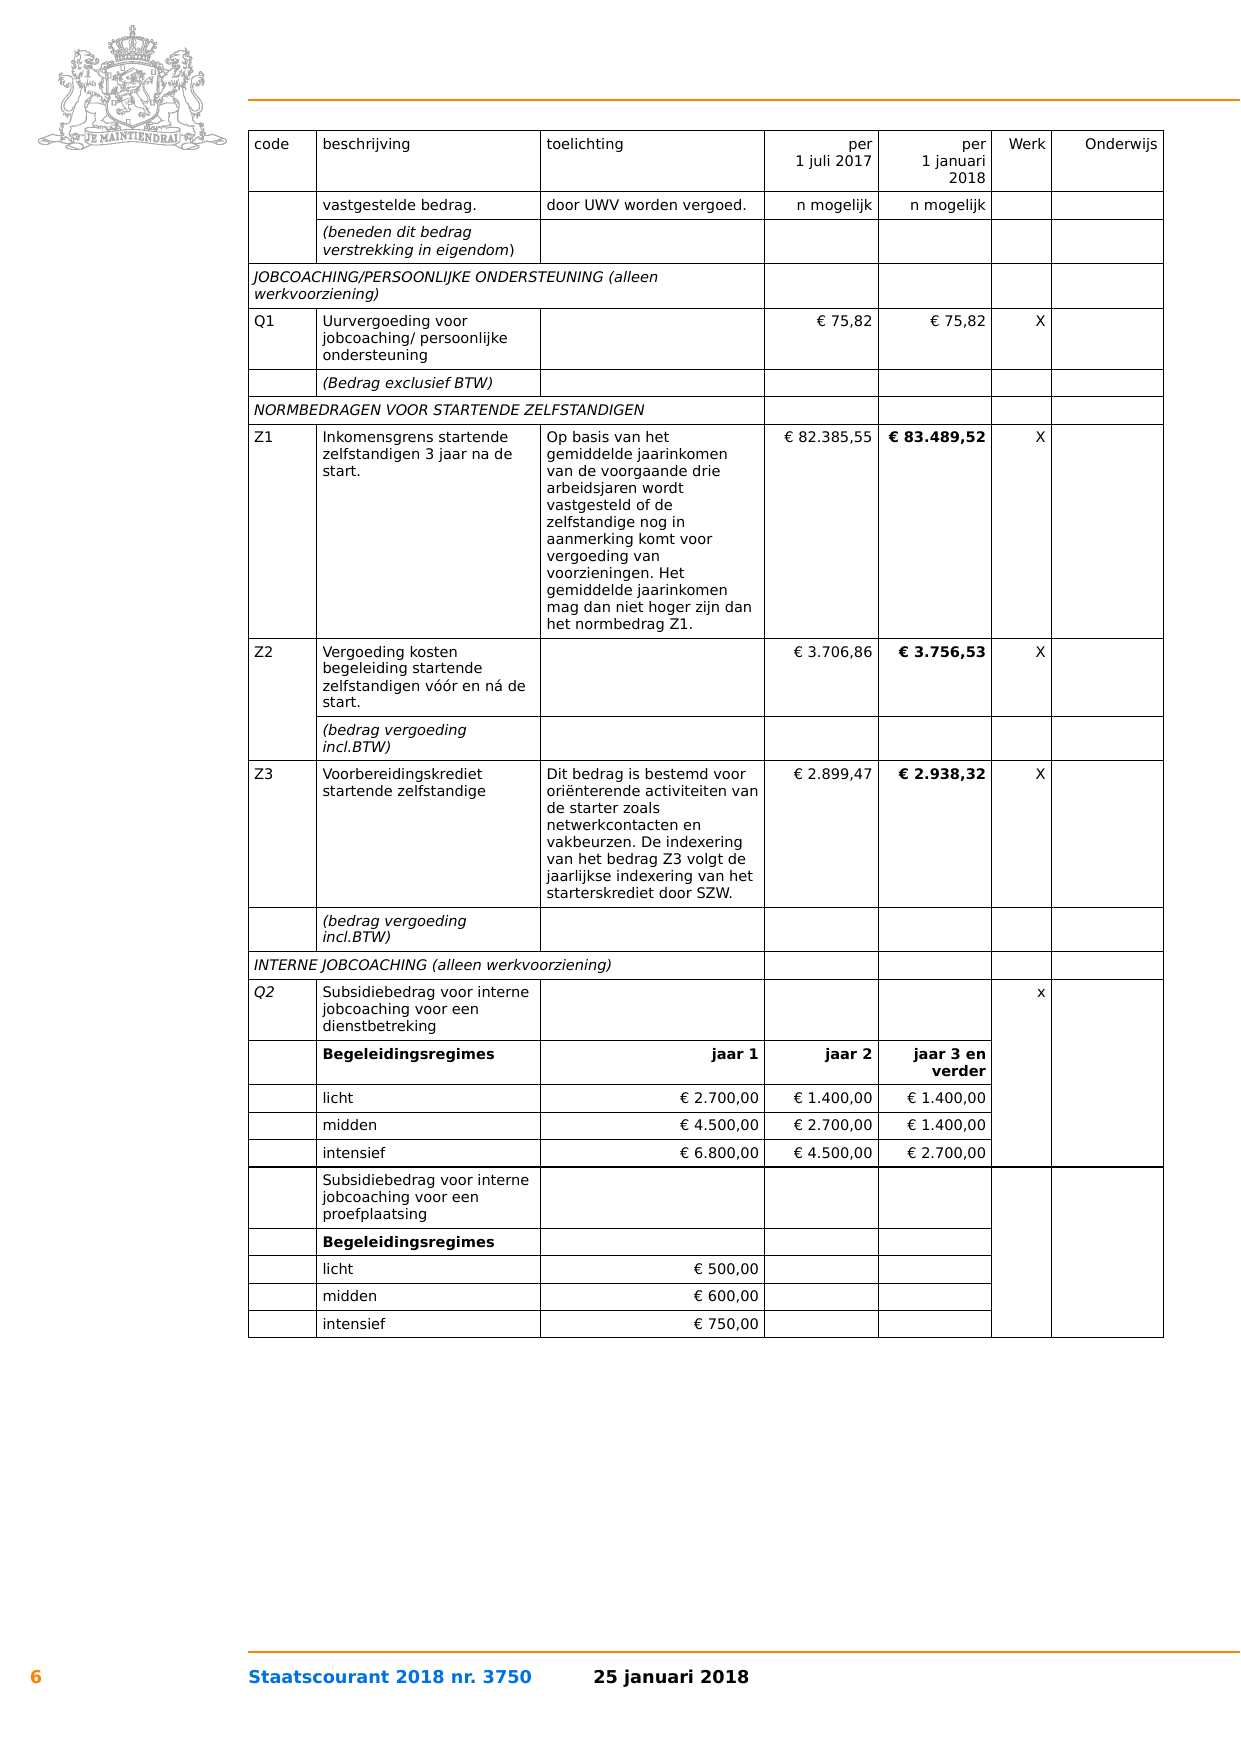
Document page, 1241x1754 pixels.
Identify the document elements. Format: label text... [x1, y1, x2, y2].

table_cell X [992, 639, 1051, 716]
table_header Werk [992, 131, 1051, 191]
table_cell [249, 192, 316, 263]
table_cell [541, 717, 764, 760]
table_cell [541, 908, 764, 951]
table_cell [765, 220, 878, 263]
table_cell € 2.700,00 [879, 1140, 991, 1166]
table_cell [249, 1168, 316, 1228]
table_cell [249, 1284, 316, 1310]
table_cell [992, 952, 1051, 978]
table_cell [1052, 717, 1163, 760]
table_cell Vergoeding kosten begeleiding startende zelfstandigen vóór en ná de start. [317, 639, 540, 716]
table_cell [1052, 952, 1163, 978]
table_cell [249, 1113, 316, 1139]
table_cell [1052, 908, 1163, 951]
table_cell Z3 [249, 761, 316, 907]
table_cell € 1.400,00 [765, 1085, 878, 1112]
table_cell intensief [317, 1311, 540, 1337]
table_header code [249, 131, 316, 191]
table_cell vastgestelde bedrag. [317, 192, 540, 219]
table_cell € 4.500,00 [765, 1140, 878, 1166]
table_cell [1052, 370, 1163, 396]
table_cell x [992, 980, 1051, 1166]
table_cell Op basis van het gemiddelde jaarinkomen van de voorgaande drie arbeidsjaren wordt vastgesteld of de zelfstandige nog in aanmerking komt voor vergoeding van voorzieningen. Het gemiddelde jaarinkomen mag dan niet hoger zijn dan het normbedrag Z1. [541, 425, 764, 638]
table_cell [765, 908, 878, 951]
table_cell [249, 1256, 316, 1282]
table_cell X [992, 761, 1051, 907]
table_cell [1052, 1168, 1163, 1337]
table_cell € 75,82 [879, 309, 991, 369]
table_cell [765, 1311, 878, 1337]
table_cell [992, 1168, 1051, 1337]
table_cell jaar 1 [541, 1041, 764, 1084]
table_cell [879, 1284, 991, 1310]
table_cell € 4.500,00 [541, 1113, 764, 1139]
table_cell JOBCOACHING/PERSOONLIJKE ONDERSTEUNING (alleen werkvoorziening) [249, 264, 764, 307]
table_cell [992, 370, 1051, 396]
table_cell [765, 1284, 878, 1310]
table_cell n mogelijk [879, 192, 991, 219]
table_cell [992, 908, 1051, 951]
table_cell [249, 1140, 316, 1166]
table_cell Q2 [249, 980, 316, 1040]
table_cell [992, 192, 1051, 219]
table_cell jaar 2 [765, 1041, 878, 1084]
table_cell [765, 1229, 878, 1255]
table_cell [765, 1256, 878, 1282]
table_cell [765, 952, 878, 978]
table_cell [765, 717, 878, 760]
table_cell [765, 264, 878, 307]
table_cell [1052, 761, 1163, 907]
table_cell [1052, 264, 1163, 307]
table_cell € 750,00 [541, 1311, 764, 1337]
table_cell [992, 717, 1051, 760]
table_cell [1052, 192, 1163, 219]
table_cell Begeleidingsregimes [317, 1041, 540, 1084]
table_cell Subsidiebedrag voor interne jobcoaching voor een proefplaatsing [317, 1168, 540, 1228]
picture [38, 25, 227, 150]
table_cell [249, 370, 316, 396]
table_cell door UWV worden vergoed. [541, 192, 764, 219]
table_cell € 500,00 [541, 1256, 764, 1282]
table_cell [1052, 220, 1163, 263]
table_header per 1 juli 2017 [765, 131, 878, 191]
table_cell [879, 717, 991, 760]
table_cell [879, 1256, 991, 1282]
table_header per 1 januari 2018 [879, 131, 991, 191]
table_cell € 1.400,00 [879, 1085, 991, 1112]
table_cell [765, 1168, 878, 1228]
table_cell [1052, 639, 1163, 716]
table_cell [879, 908, 991, 951]
table_cell [879, 397, 991, 423]
table_cell € 1.400,00 [879, 1113, 991, 1139]
table_cell X [992, 309, 1051, 369]
table_cell [249, 1229, 316, 1255]
table_cell midden [317, 1113, 540, 1139]
table_cell [1052, 980, 1163, 1166]
table_cell [879, 220, 991, 263]
table_cell [541, 220, 764, 263]
table_cell [879, 1311, 991, 1337]
table_cell Z2 [249, 639, 316, 760]
table_cell € 2.899,47 [765, 761, 878, 907]
table_cell Inkomensgrens startende zelfstandigen 3 jaar na de start. [317, 425, 540, 638]
table_cell € 3.706,86 [765, 639, 878, 716]
table_cell [541, 309, 764, 369]
table_cell [541, 1168, 764, 1228]
table_cell Dit bedrag is bestemd voor oriënterende activiteiten van de starter zoals netwerkcontacten en vakbeurzen. De indexering van het bedrag Z3 volgt de jaarlijkse indexering van het starterskrediet door SZW. [541, 761, 764, 907]
table_cell [765, 370, 878, 396]
table_cell € 2.700,00 [541, 1085, 764, 1112]
table_cell [541, 1229, 764, 1255]
table_cell [992, 397, 1051, 423]
table_cell midden [317, 1284, 540, 1310]
table_header Onderwijs [1052, 131, 1163, 191]
table_header toelichting [541, 131, 764, 191]
table_cell [879, 952, 991, 978]
table_cell (bedrag vergoeding incl.BTW) [317, 908, 540, 951]
table_cell € 3.756,53 [879, 639, 991, 716]
table_cell X [992, 425, 1051, 638]
table_cell € 600,00 [541, 1284, 764, 1310]
table_cell € 75,82 [765, 309, 878, 369]
table_cell [879, 264, 991, 307]
table_cell [992, 264, 1051, 307]
table_cell € 82.385,55 [765, 425, 878, 638]
table_cell [879, 980, 991, 1040]
table_cell [1052, 397, 1163, 423]
table_cell Q1 [249, 309, 316, 369]
table_cell [879, 1229, 991, 1255]
table_cell € 6.800,00 [541, 1140, 764, 1166]
table_cell licht [317, 1085, 540, 1112]
table_cell [1052, 309, 1163, 369]
table_cell € 2.938,32 [879, 761, 991, 907]
table_header beschrijving [317, 131, 540, 191]
table_cell n mogelijk [765, 192, 878, 219]
table_cell [879, 370, 991, 396]
table_cell INTERNE JOBCOACHING (alleen werkvoorziening) [249, 952, 764, 978]
table_cell Uurvergoeding voor jobcoaching/ persoonlijke ondersteuning [317, 309, 540, 369]
table_cell intensief [317, 1140, 540, 1166]
table_cell Begeleidingsregimes [317, 1229, 540, 1255]
table_cell NORMBEDRAGEN VOOR STARTENDE ZELFSTANDIGEN [249, 397, 764, 423]
table_cell Subsidiebedrag voor interne jobcoaching voor een dienstbetreking [317, 980, 540, 1040]
table_cell [541, 370, 764, 396]
table_cell [249, 1085, 316, 1112]
table_cell [992, 220, 1051, 263]
table_cell [765, 397, 878, 423]
table_cell [1052, 425, 1163, 638]
table_cell € 83.489,52 [879, 425, 991, 638]
table_cell [249, 908, 316, 951]
table_cell [541, 639, 764, 716]
table_cell [249, 1041, 316, 1084]
table_cell € 2.700,00 [765, 1113, 878, 1139]
table_cell [765, 980, 878, 1040]
table_cell Z1 [249, 425, 316, 638]
table_cell (bedrag vergoeding incl.BTW) [317, 717, 540, 760]
table_cell (Bedrag exclusief BTW) [317, 370, 540, 396]
table_cell licht [317, 1256, 540, 1282]
table_cell [541, 980, 764, 1040]
table_cell Voorbereidingskrediet startende zelfstandige [317, 761, 540, 907]
table_cell (beneden dit bedrag verstrekking in eigendom) [317, 220, 540, 263]
table_cell [879, 1168, 991, 1228]
table_cell jaar 3 en verder [879, 1041, 991, 1084]
table_cell [249, 1311, 316, 1337]
